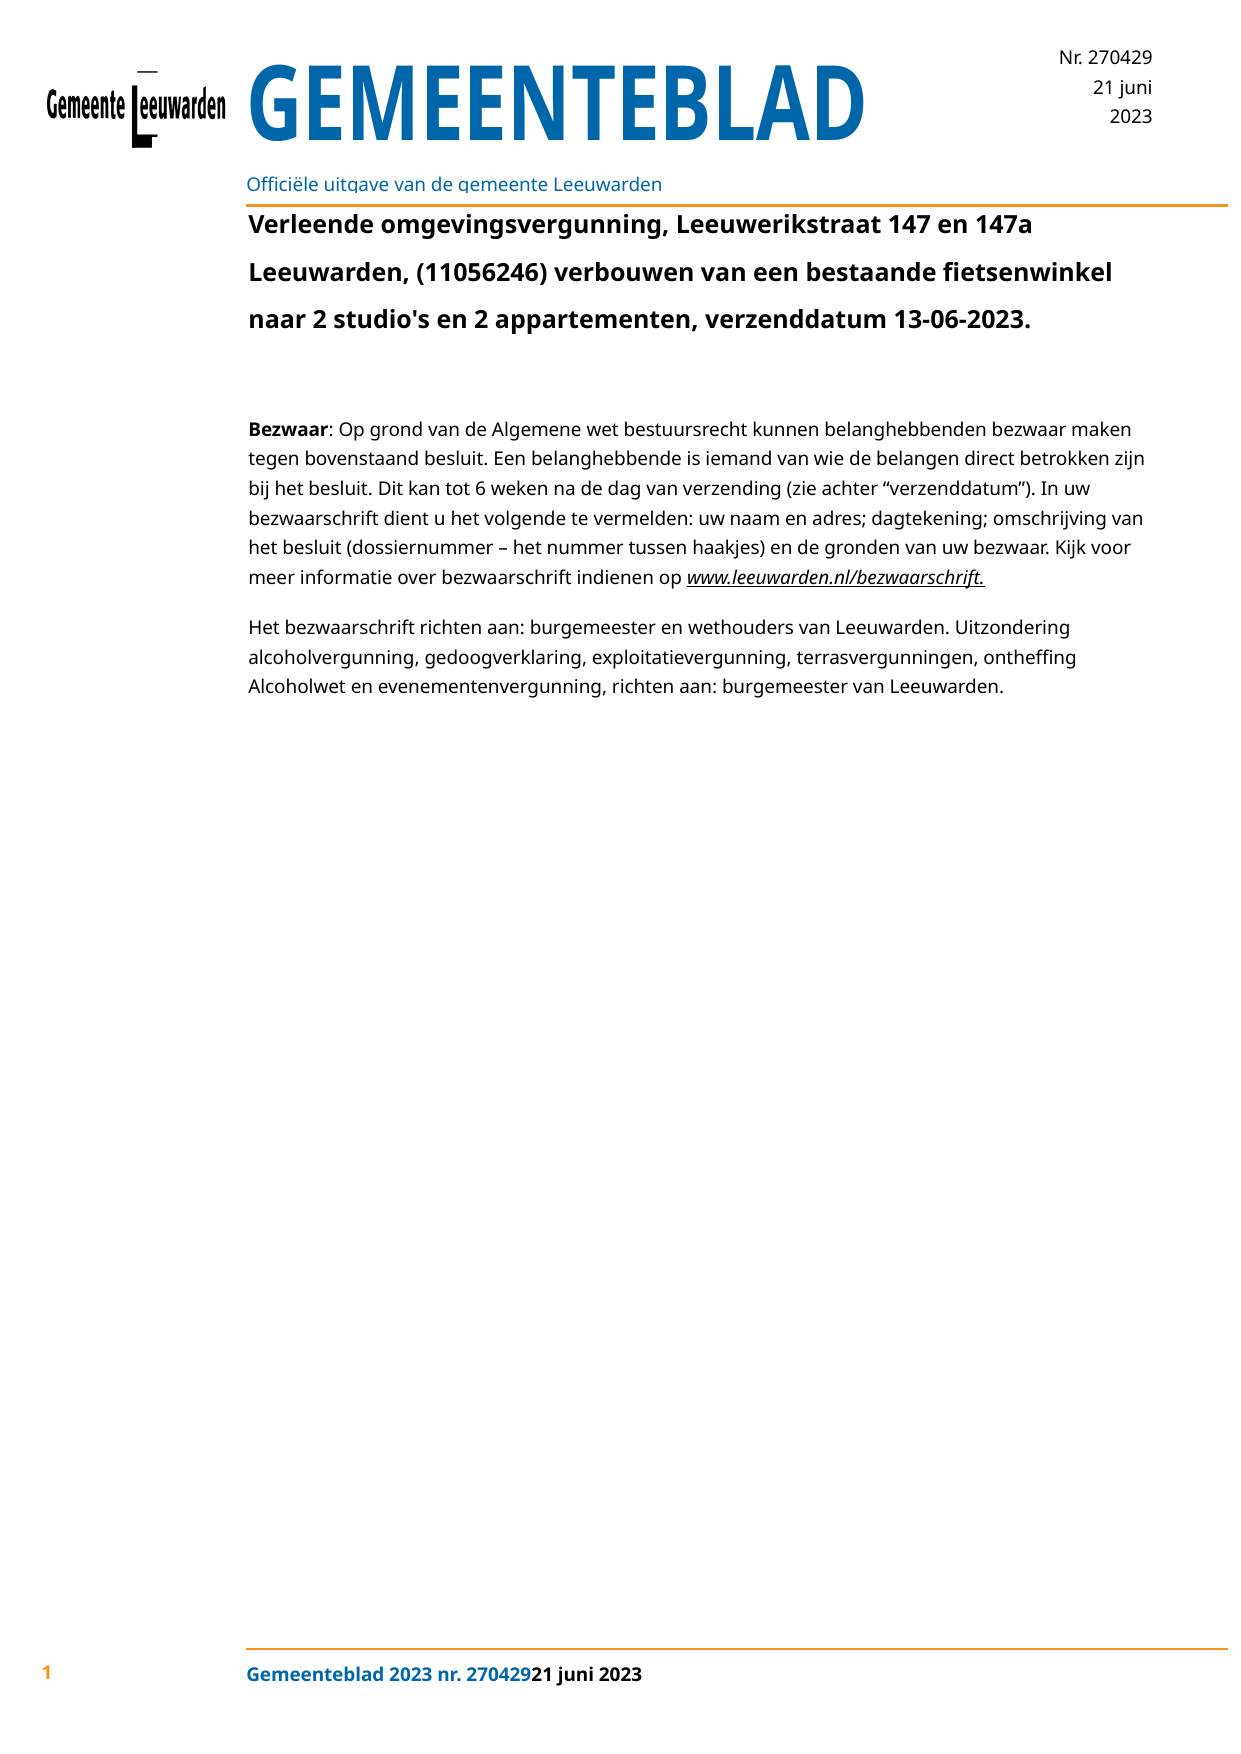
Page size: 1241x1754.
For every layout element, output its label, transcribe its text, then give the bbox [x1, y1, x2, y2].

text Verleende omgevingsvergunning, Leeuwerikstraat 147 en 147a Leeuwarden, (11056246) verbouwen van een bestaande fietsenwinkel naar 2 studio's en 2 appartementen, verzenddatum 13-06-2023. [248, 207, 1152, 336]
picture [41, 47, 231, 172]
text Het bezwaarschrift richten aan: burgemeester en wethouders van Leeuwarden. Uitzondering alcoholvergunning, gedoogverklaring, exploitatievergunning, terrasvergunningen, ontheffing Alcoholwet en evenementenvergunning, richten aan: burgemeester van Leeuwarden. [248, 614, 1152, 699]
text Bezwaar: Op grond van de Algemene wet bestuursrecht kunnen belanghebbenden bezwaar maken tegen bovenstaand besluit. Een belanghebbende is iemand van wie de belangen direct betrokken zijn bij het besluit. Dit kan tot 6 weken na de dag van verzending (zie achter “verzenddatum”). In uw bezwaarschrift dient u het volgende te vermelden: uw naam en adres; dagtekening; omschrijving van het besluit (dossiernummer – het nummer tussen haakjes) en de gronden van uw bezwaar. Kijk voor meer informatie over bezwaarschrift indienen op www.leeuwarden.nl/bezwaarschrift. [248, 416, 1152, 589]
